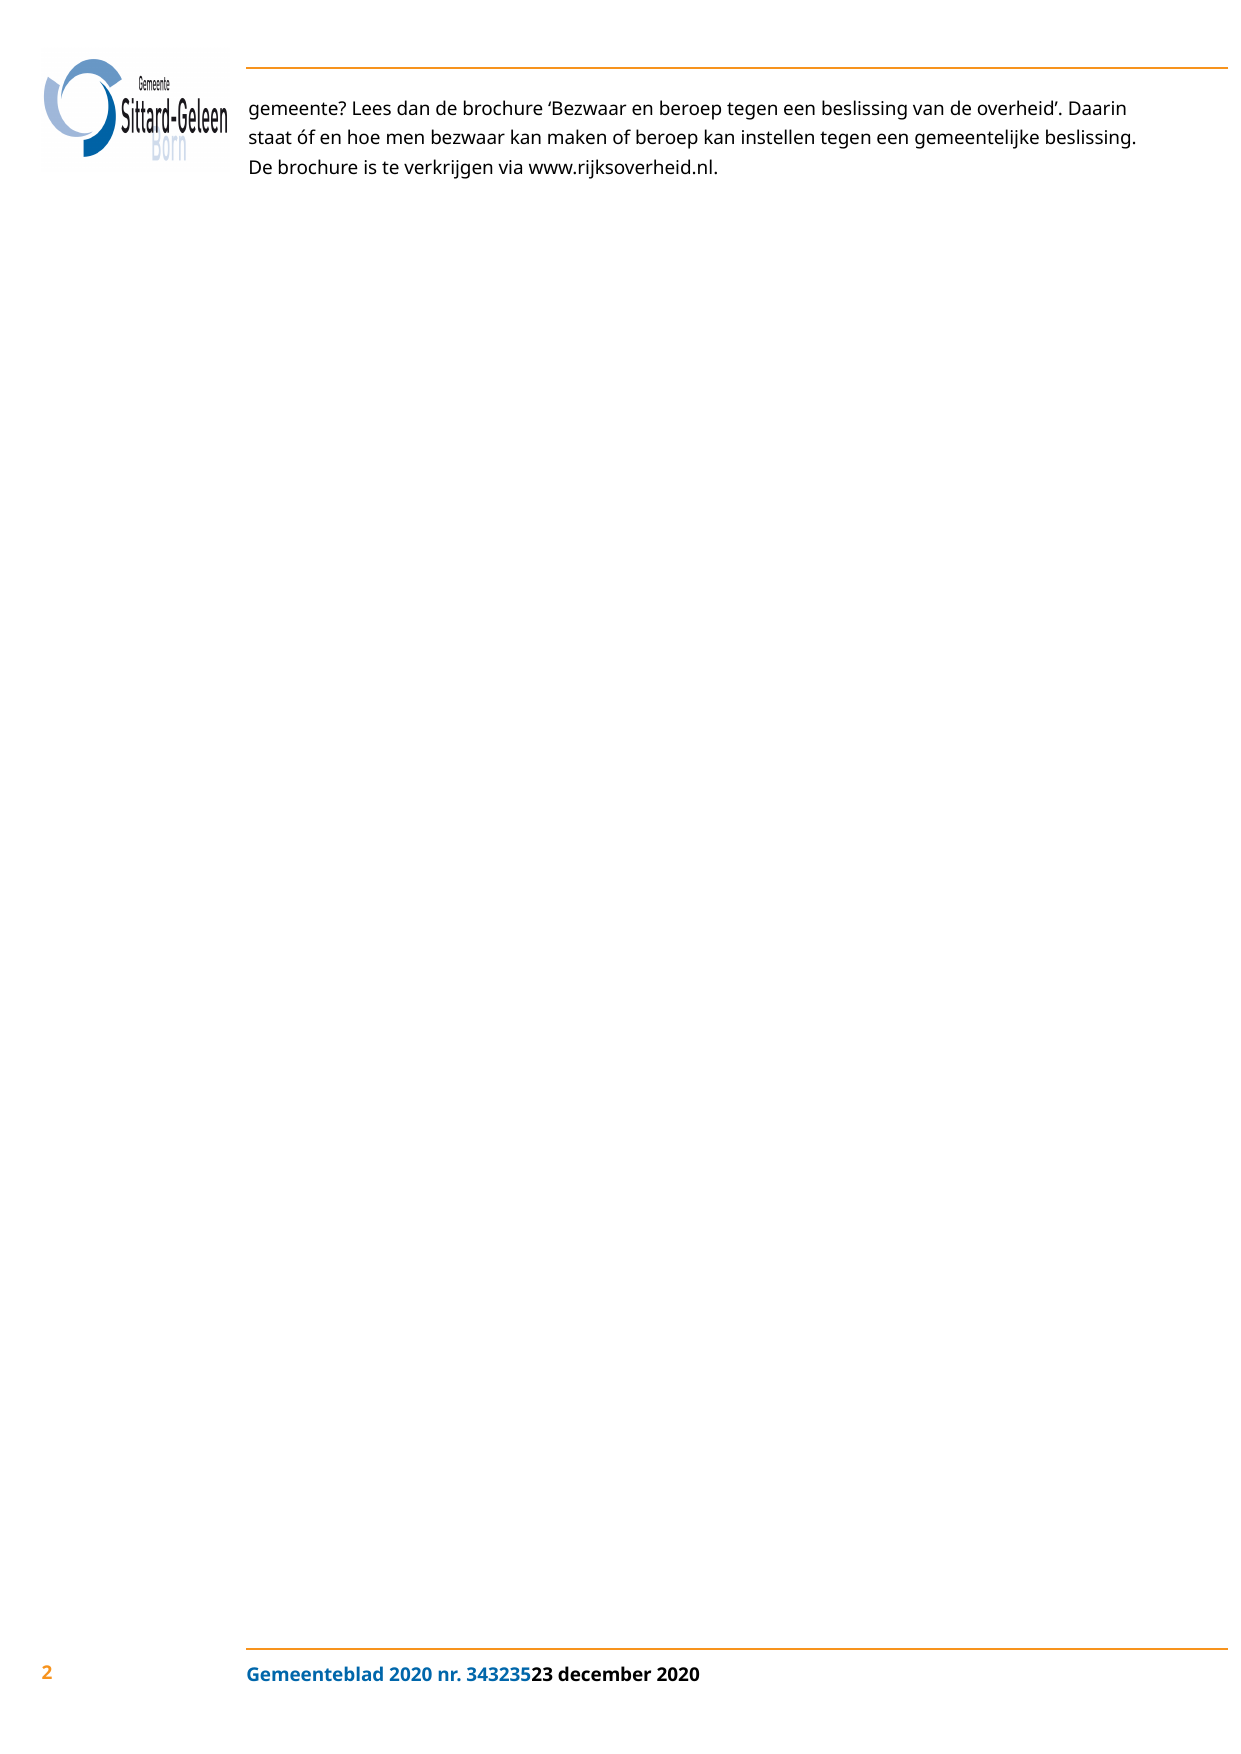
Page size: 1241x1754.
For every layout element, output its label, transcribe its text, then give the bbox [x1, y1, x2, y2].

text gemeente? Lees dan de brochure ‘Bezwaar en beroep tegen een beslissing van de overheid’. Daarin staat óf en hoe men bezwaar kan maken of beroep kan instellen tegen een gemeentelijke beslissing. De brochure is te verkrijgen via www.rijksoverheid.nl. [248, 95, 1152, 180]
picture [41, 47, 231, 172]
